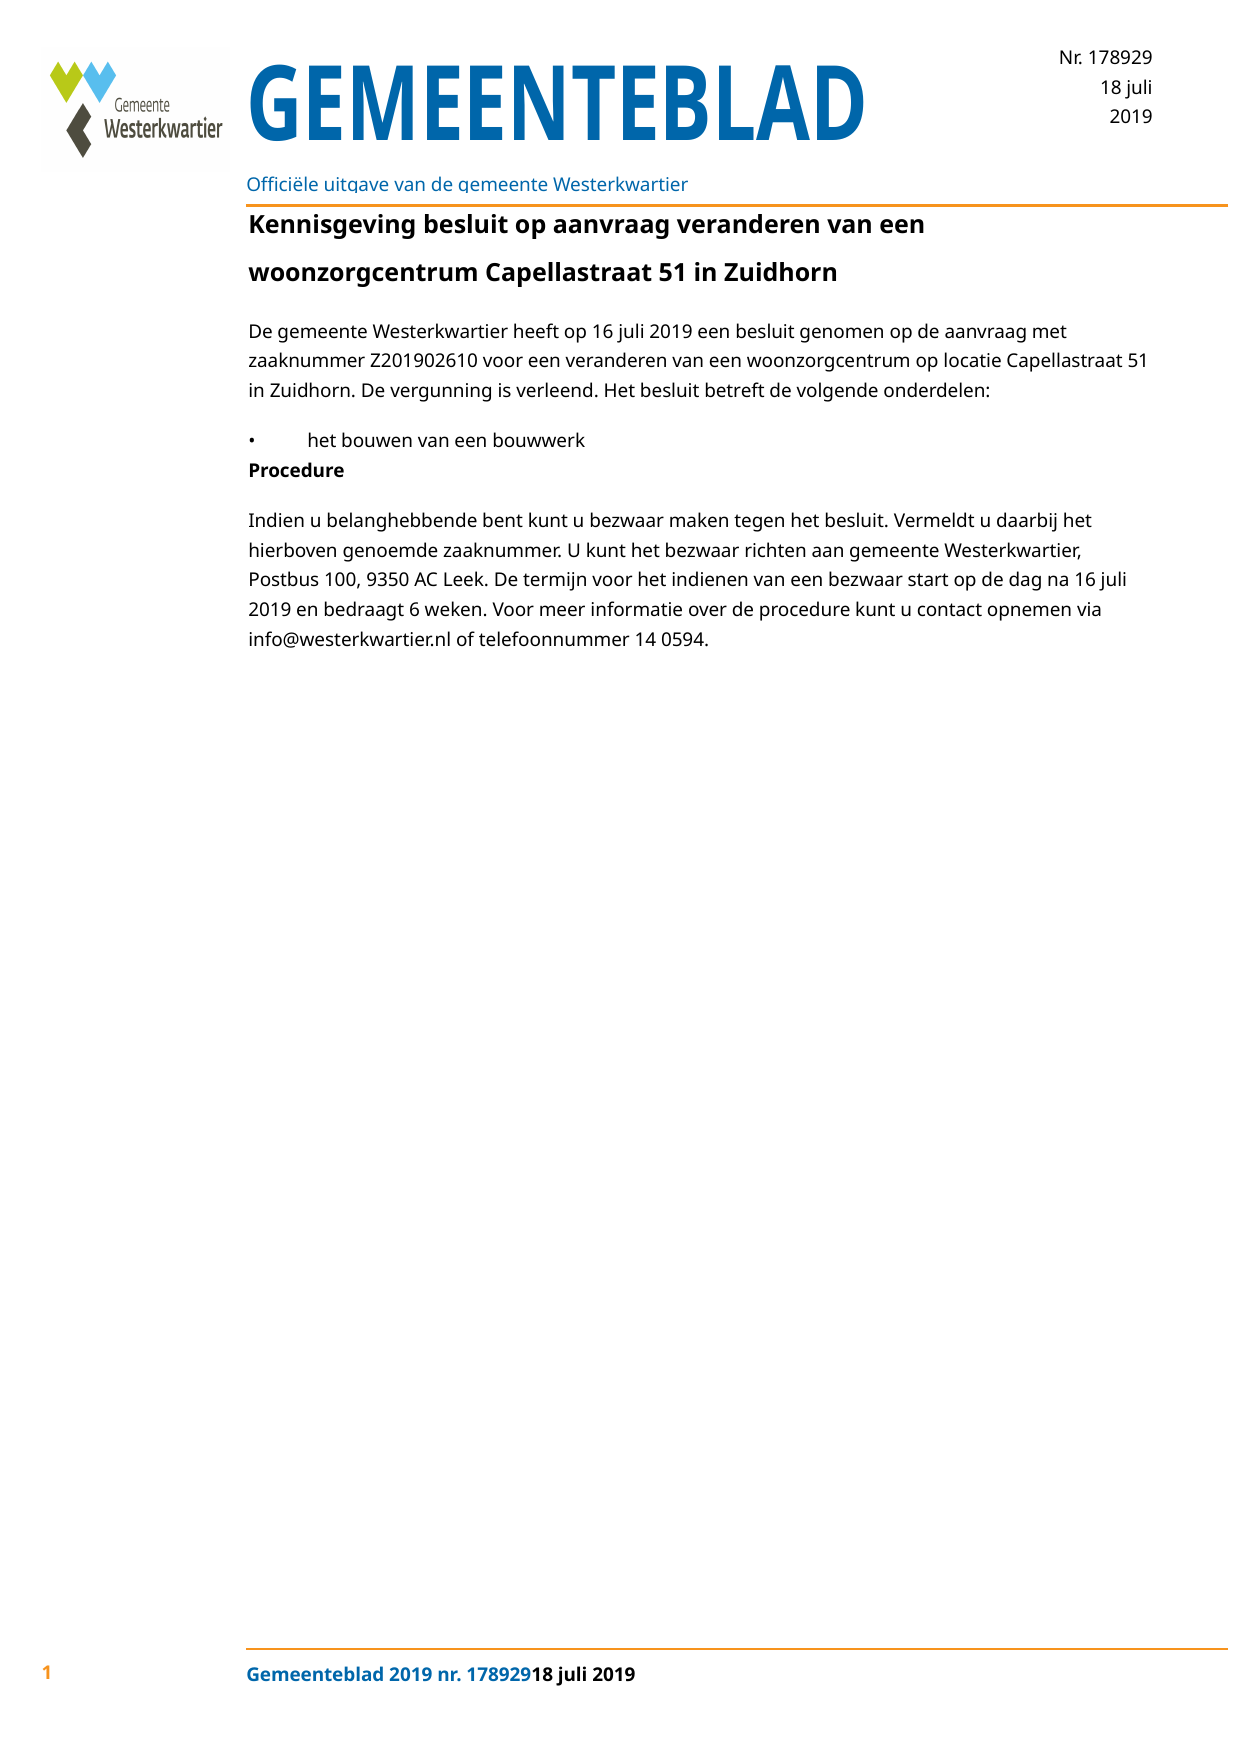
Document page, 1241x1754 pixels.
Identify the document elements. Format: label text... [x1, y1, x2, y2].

text Indien u belanghebbende bent kunt u bezwaar maken tegen het besluit. Vermeldt u daarbij het hierboven genoemde zaaknummer. U kunt het bezwaar richten aan gemeente Westerkwartier, Postbus 100, 9350 AC Leek. De termijn voor het indienen van een bezwaar start op de dag na 16 juli 2019 en bedraagt 6 weken. Voor meer informatie over de procedure kunt u contact opnemen via info@westerkwartier.nl of telefoonnummer 14 0594. [248, 507, 1152, 652]
text Procedure [248, 457, 1152, 483]
picture [41, 47, 231, 172]
text De gemeente Westerkwartier heeft op 16 juli 2019 een besluit genomen op de aanvraag met zaaknummer Z201902610 voor een veranderen van een woonzorgcentrum op locatie Capellastraat 51 in Zuidhorn. De vergunning is verleend. Het besluit betreft de volgende onderdelen: [248, 318, 1152, 403]
text Kennisgeving besluit op aanvraag veranderen van een woonzorgcentrum Capellastraat 51 in Zuidhorn [248, 207, 1152, 288]
list het bouwen van een bouwwerk [248, 427, 1152, 453]
